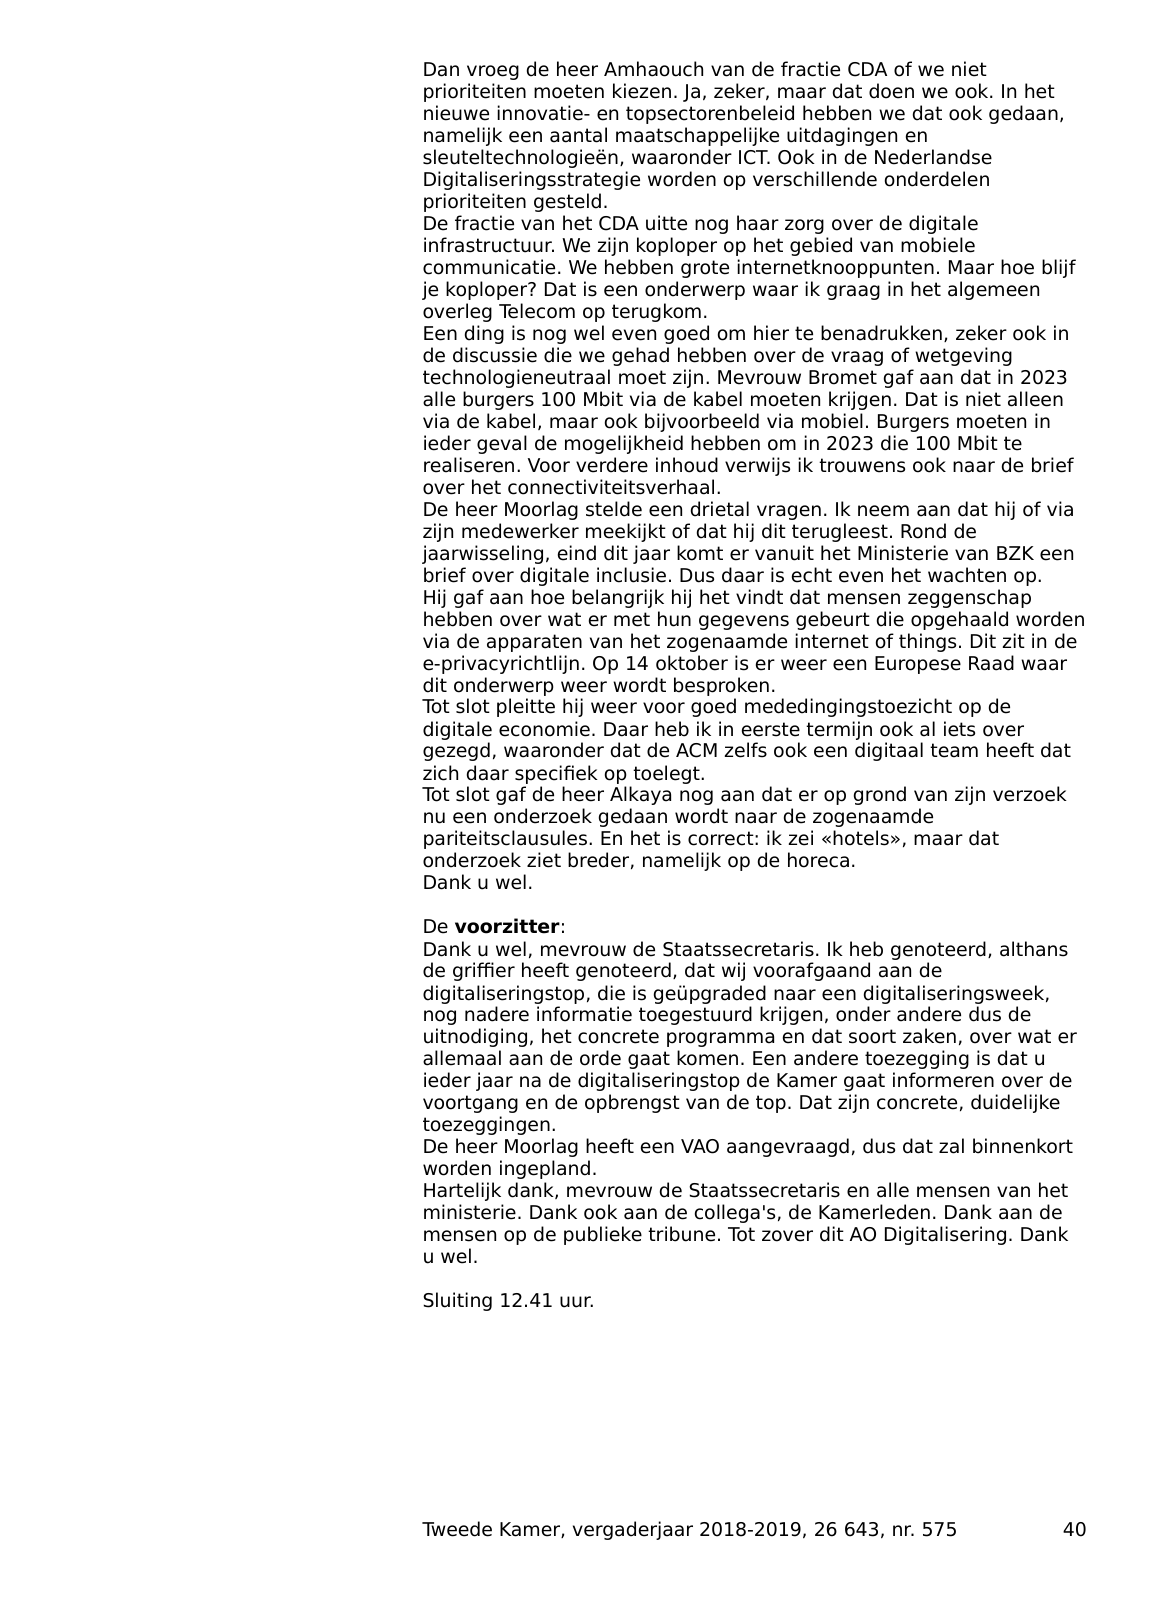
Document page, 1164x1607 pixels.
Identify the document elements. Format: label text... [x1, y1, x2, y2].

text De voorzitter: [422, 916, 1087, 938]
text Hij gaf aan hoe belangrijk hij het vindt dat mensen zeggenschap hebben over wat er met hun gegevens gebeurt die opgehaald worden via de apparaten van het zogenaamde internet of things. Dit zit in de e-privacyrichtlijn. Op 14 oktober is er weer een Europese Raad waar dit onderwerp weer wordt besproken. [422, 587, 1087, 696]
text Dan vroeg de heer Amhaouch van de fractie CDA of we niet prioriteiten moeten kiezen. Ja, zeker, maar dat doen we ook. In het nieuwe innovatie- en topsectorenbeleid hebben we dat ook gedaan, namelijk een aantal maatschappelijke uitdagingen en sleuteltechnologieën, waaronder ICT. Ook in de Nederlandse Digitaliseringsstrategie worden op verschillende onderdelen prioriteiten gesteld. [422, 59, 1087, 213]
text De heer Moorlag stelde een drietal vragen. Ik neem aan dat hij of via zijn medewerker meekijkt of dat hij dit terugleest. Rond de jaarwisseling, eind dit jaar komt er vanuit het Ministerie van BZK een brief over digitale inclusie. Dus daar is echt even het wachten op. [422, 499, 1087, 587]
text Hartelijk dank, mevrouw de Staatssecretaris en alle mensen van het ministerie. Dank ook aan de collega's, de Kamerleden. Dank aan de mensen op de publieke tribune. Tot zover dit AO Digitalisering. Dank u wel. [422, 1180, 1087, 1268]
text Tot slot pleitte hij weer voor goed mededingingstoezicht op de digitale economie. Daar heb ik in eerste termijn ook al iets over gezegd, waaronder dat de ACM zelfs ook een digitaal team heeft dat zich daar specifiek op toelegt. [422, 696, 1087, 784]
text Een ding is nog wel even goed om hier te benadrukken, zeker ook in de discussie die we gehad hebben over de vraag of wetgeving technologieneutraal moet zijn. Mevrouw Bromet gaf aan dat in 2023 alle burgers 100 Mbit via de kabel moeten krijgen. Dat is niet alleen via de kabel, maar ook bijvoorbeeld via mobiel. Burgers moeten in ieder geval de mogelijkheid hebben om in 2023 die 100 Mbit te realiseren. Voor verdere inhoud verwijs ik trouwens ook naar de brief over het connectiviteitsverhaal. [422, 323, 1087, 499]
text Dank u wel, mevrouw de Staatssecretaris. Ik heb genoteerd, althans de griffier heeft genoteerd, dat wij voorafgaand aan de digitaliseringstop, die is geüpgraded naar een digitaliseringsweek, nog nadere informatie toegestuurd krijgen, onder andere dus de uitnodiging, het concrete programma en dat soort zaken, over wat er allemaal aan de orde gaat komen. Een andere toezegging is dat u ieder jaar na de digitaliseringstop de Kamer gaat informeren over de voortgang en de opbrengst van de top. Dat zijn concrete, duidelijke toezeggingen. [422, 938, 1087, 1136]
text De fractie van het CDA uitte nog haar zorg over de digitale infrastructuur. We zijn koploper op het gebied van mobiele communicatie. We hebben grote internetknooppunten. Maar hoe blijf je koploper? Dat is een onderwerp waar ik graag in het algemeen overleg Telecom op terugkom. [422, 213, 1087, 323]
text Dank u wel. [422, 872, 1087, 894]
text Tot slot gaf de heer Alkaya nog aan dat er op grond van zijn verzoek nu een onderzoek gedaan wordt naar de zogenaamde pariteitsclausules. En het is correct: ik zei «hotels», maar dat onderzoek ziet breder, namelijk op de horeca. [422, 784, 1087, 872]
text De heer Moorlag heeft een VAO aangevraagd, dus dat zal binnenkort worden ingepland. [422, 1136, 1087, 1180]
text Sluiting 12.41 uur. [422, 1290, 1087, 1312]
